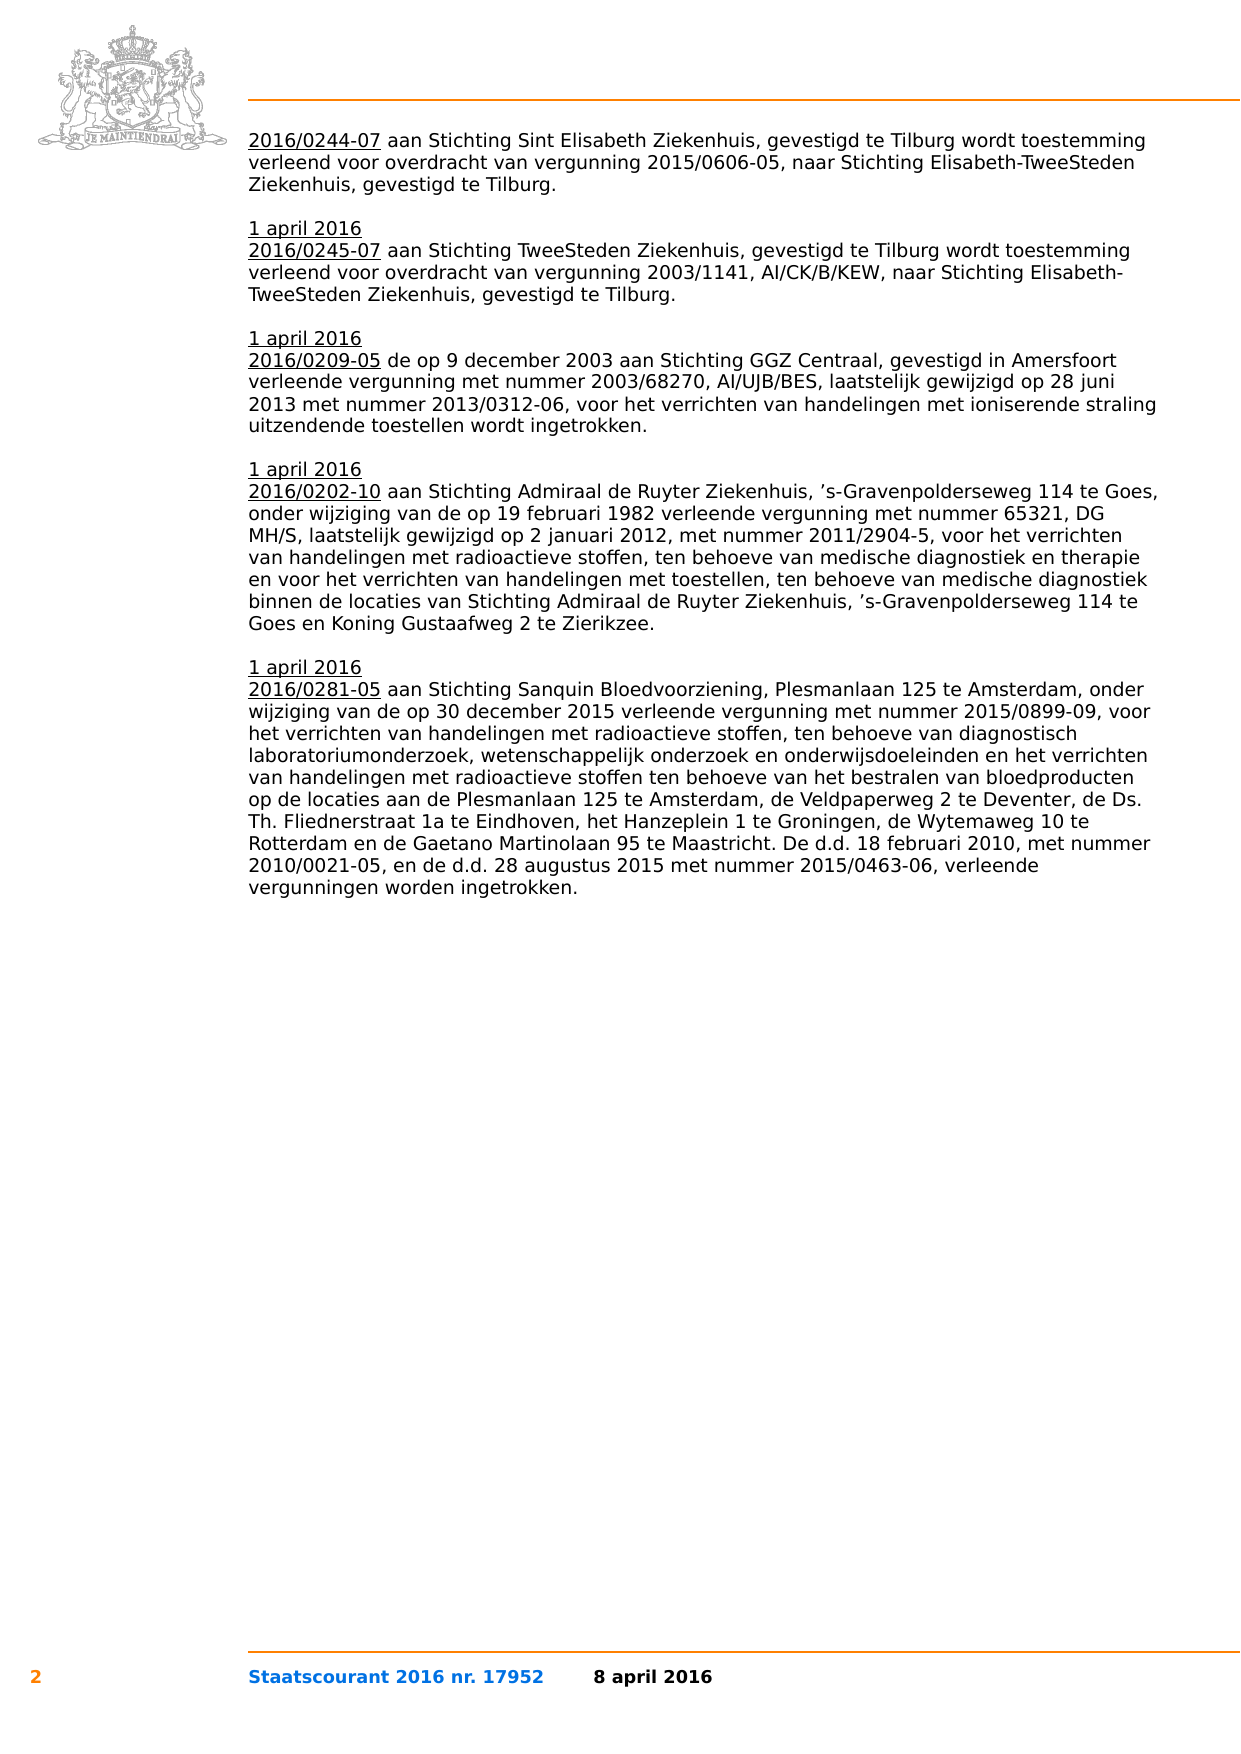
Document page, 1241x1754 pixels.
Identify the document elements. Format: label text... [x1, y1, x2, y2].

text 2016/0281-05 aan Stichting Sanquin Bloedvoorziening, Plesmanlaan 125 te Amsterdam, onder wijziging van de op 30 december 2015 verleende vergunning met nummer 2015/0899-09, voor het verrichten van handelingen met radioactieve stoffen, ten behoeve van diagnostisch laboratoriumonderzoek, wetenschappelijk onderzoek en onderwijsdoeleinden en het verrichten van handelingen met radioactieve stoffen ten behoeve van het bestralen van bloedproducten op de locaties aan de Plesmanlaan 125 te Amsterdam, de Veldpaperweg 2 te Deventer, de Ds. Th. Fliednerstraat 1a te Eindhoven, het Hanzeplein 1 te Groningen, de Wytemaweg 10 te Rotterdam en de Gaetano Martinolaan 95 te Maastricht. De d.d. 18 februari 2010, met nummer 2010/0021-05, en de d.d. 28 augustus 2015 met nummer 2015/0463-06, verleende vergunningen worden ingetrokken. [248, 679, 1163, 899]
text 1 april 2016 [248, 657, 1163, 679]
text 2016/0245-07 aan Stichting TweeSteden Ziekenhuis, gevestigd te Tilburg wordt toestemming verleend voor overdracht van vergunning 2003/1141, AI/CK/B/KEW, naar Stichting Elisabeth-TweeSteden Ziekenhuis, gevestigd te Tilburg. [248, 240, 1163, 306]
text 2016/0209-05 de op 9 december 2003 aan Stichting GGZ Centraal, gevestigd in Amersfoort verleende vergunning met nummer 2003/68270, AI/UJB/BES, laatstelijk gewijzigd op 28 juni 2013 met nummer 2013/0312-06, voor het verrichten van handelingen met ioniserende straling uitzendende toestellen wordt ingetrokken. [248, 349, 1163, 437]
picture [38, 25, 227, 150]
text 1 april 2016 [248, 327, 1163, 349]
text 1 april 2016 [248, 218, 1163, 240]
text 2016/0244-07 aan Stichting Sint Elisabeth Ziekenhuis, gevestigd te Tilburg wordt toestemming verleend voor overdracht van vergunning 2015/0606-05, naar Stichting Elisabeth-TweeSteden Ziekenhuis, gevestigd te Tilburg. [248, 130, 1163, 196]
text 2016/0202-10 aan Stichting Admiraal de Ruyter Ziekenhuis, ’s-Gravenpolderseweg 114 te Goes, onder wijziging van de op 19 februari 1982 verleende vergunning met nummer 65321, DG MH/S, laatstelijk gewijzigd op 2 januari 2012, met nummer 2011/2904-5, voor het verrichten van handelingen met radioactieve stoffen, ten behoeve van medische diagnostiek en therapie en voor het verrichten van handelingen met toestellen, ten behoeve van medische diagnostiek binnen de locaties van Stichting Admiraal de Ruyter Ziekenhuis, ’s-Gravenpolderseweg 114 te Goes en Koning Gustaafweg 2 te Zierikzee. [248, 481, 1163, 635]
text 1 april 2016 [248, 459, 1163, 481]
